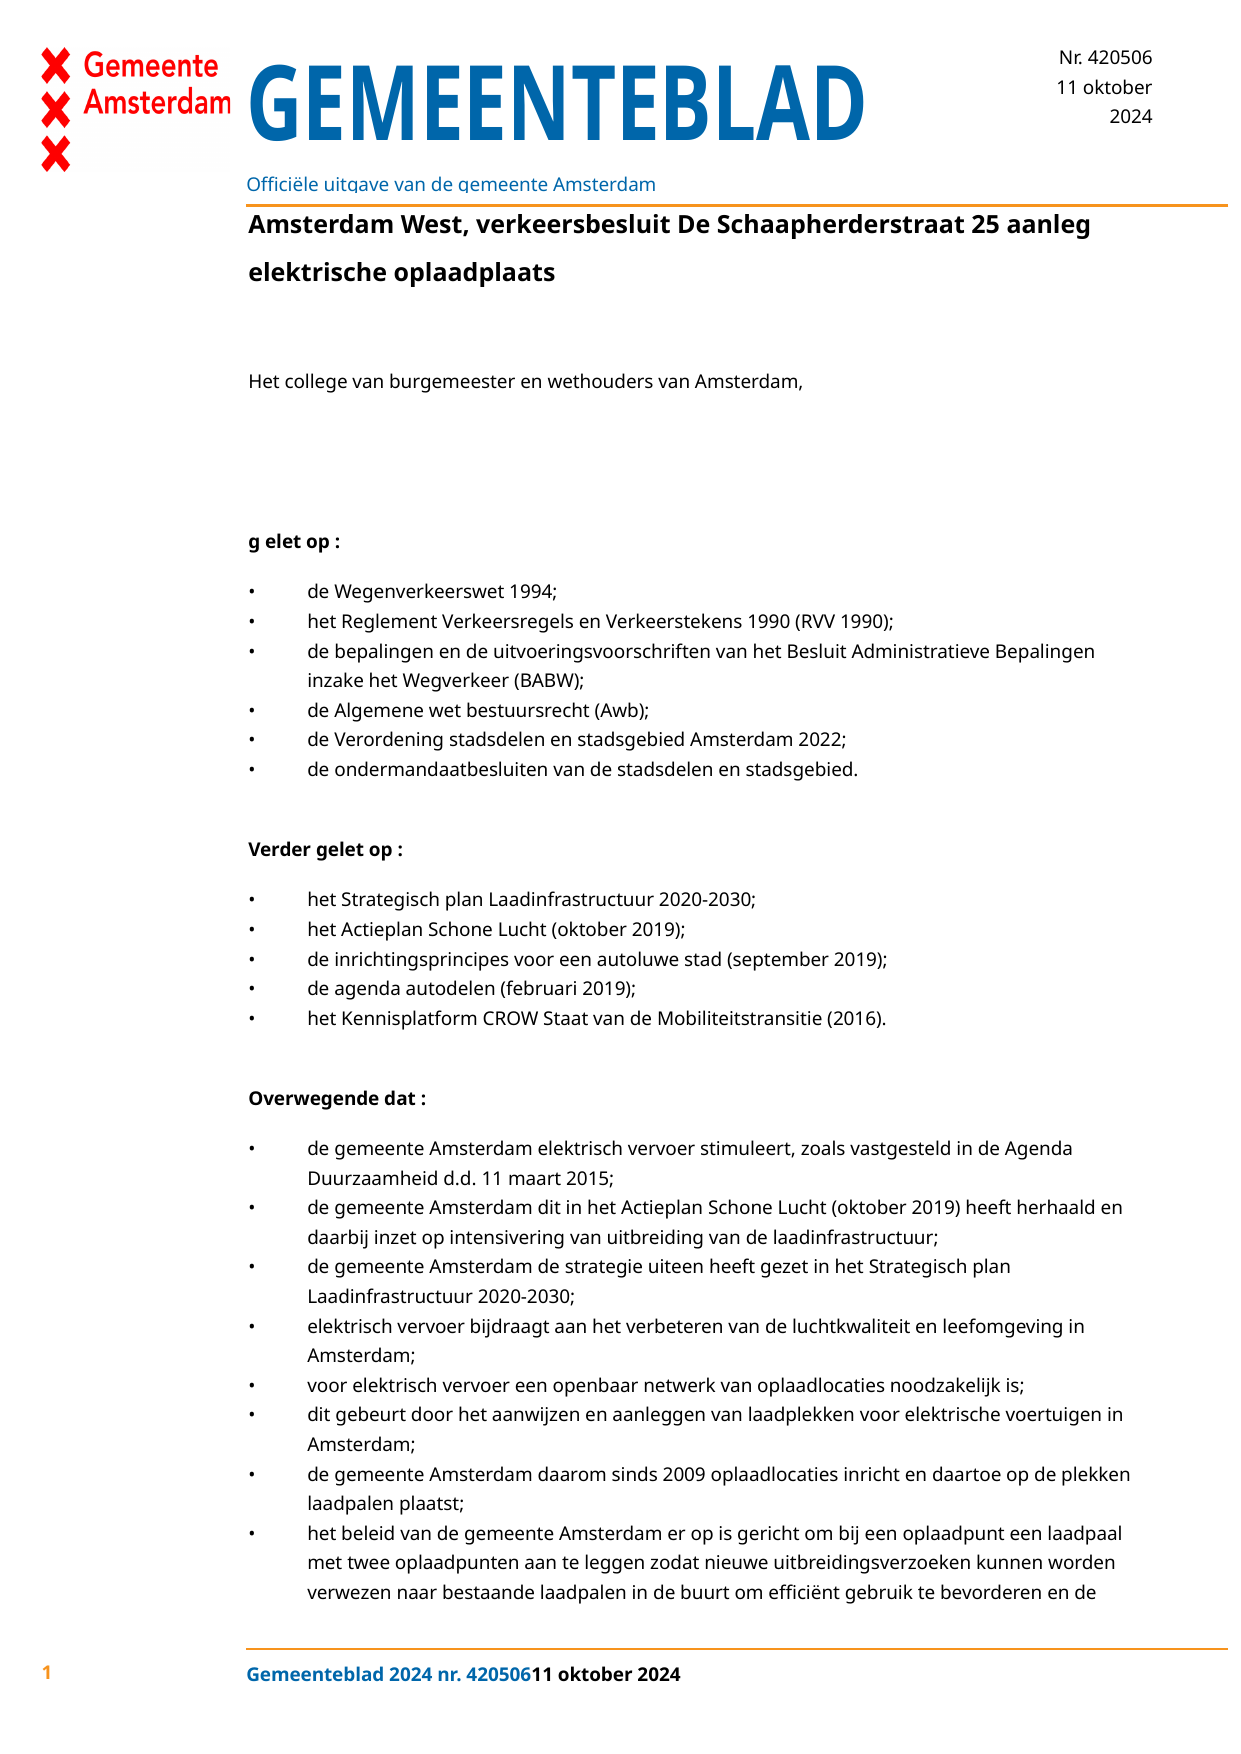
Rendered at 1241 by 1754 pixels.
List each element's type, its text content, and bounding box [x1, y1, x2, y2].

list de gemeente Amsterdam elektrisch vervoer stimuleert, zoals vastgesteld in de Agenda Duurzaamheid d.d. 11 maart 2015; [248, 1135, 1152, 1191]
text Overwegende dat : [248, 1085, 1152, 1111]
list elektrisch vervoer bijdraagt aan het verbeteren van de luchtkwaliteit en leefomgeving in Amsterdam; [248, 1313, 1152, 1368]
text Het college van burgemeester en wethouders van Amsterdam, [248, 368, 1152, 394]
picture [41, 47, 231, 172]
list de bepalingen en de uitvoeringsvoorschriften van het Besluit Administratieve Bepalingen inzake het Wegverkeer (BABW); [248, 638, 1152, 693]
text Amsterdam West, verkeersbesluit De Schaapherderstraat 25 aanleg elektrische oplaadplaats [248, 207, 1152, 288]
list dit gebeurt door het aanwijzen en aanleggen van laadplekken voor elektrische voertuigen in Amsterdam; [248, 1402, 1152, 1457]
list de Wegenverkeerswet 1994; [248, 579, 1152, 604]
list het Actieplan Schone Lucht (oktober 2019); [248, 916, 1152, 942]
list het Kennisplatform CROW Staat van de Mobiliteitstransitie (2016). [248, 1005, 1152, 1031]
list de gemeente Amsterdam de strategie uiteen heeft gezet in het Strategisch plan Laadinfrastructuur 2020-2030; [248, 1254, 1152, 1309]
list de Algemene wet bestuursrecht (Awb); [248, 697, 1152, 723]
list het beleid van de gemeente Amsterdam er op is gericht om bij een oplaadpunt een laadpaal met twee oplaadpunten aan te leggen zodat nieuwe uitbreidingsverzoeken kunnen worden verwezen naar bestaande laadpalen in de buurt om efficiënt gebruik te bevorderen en de [248, 1520, 1152, 1605]
list de agenda autodelen (februari 2019); [248, 975, 1152, 1001]
text g elet op : [248, 528, 1152, 554]
list voor elektrisch vervoer een openbaar netwerk van oplaadlocaties noodzakelijk is; [248, 1372, 1152, 1398]
list de Verordening stadsdelen en stadsgebied Amsterdam 2022; [248, 727, 1152, 752]
list de gemeente Amsterdam daarom sinds 2009 oplaadlocaties inricht en daartoe op de plekken laadpalen plaatst; [248, 1461, 1152, 1516]
list de gemeente Amsterdam dit in het Actieplan Schone Lucht (oktober 2019) heeft herhaald en daarbij inzet op intensivering van uitbreiding van de laadinfrastructuur; [248, 1194, 1152, 1250]
list het Reglement Verkeersregels en Verkeerstekens 1990 (RVV 1990); [248, 608, 1152, 634]
list de ondermandaatbesluiten van de stadsdelen en stadsgebied. [248, 756, 1152, 782]
text Verder gelet op : [248, 836, 1152, 862]
list het Strategisch plan Laadinfrastructuur 2020-2030; [248, 887, 1152, 912]
list de inrichtingsprincipes voor een autoluwe stad (september 2019); [248, 946, 1152, 971]
